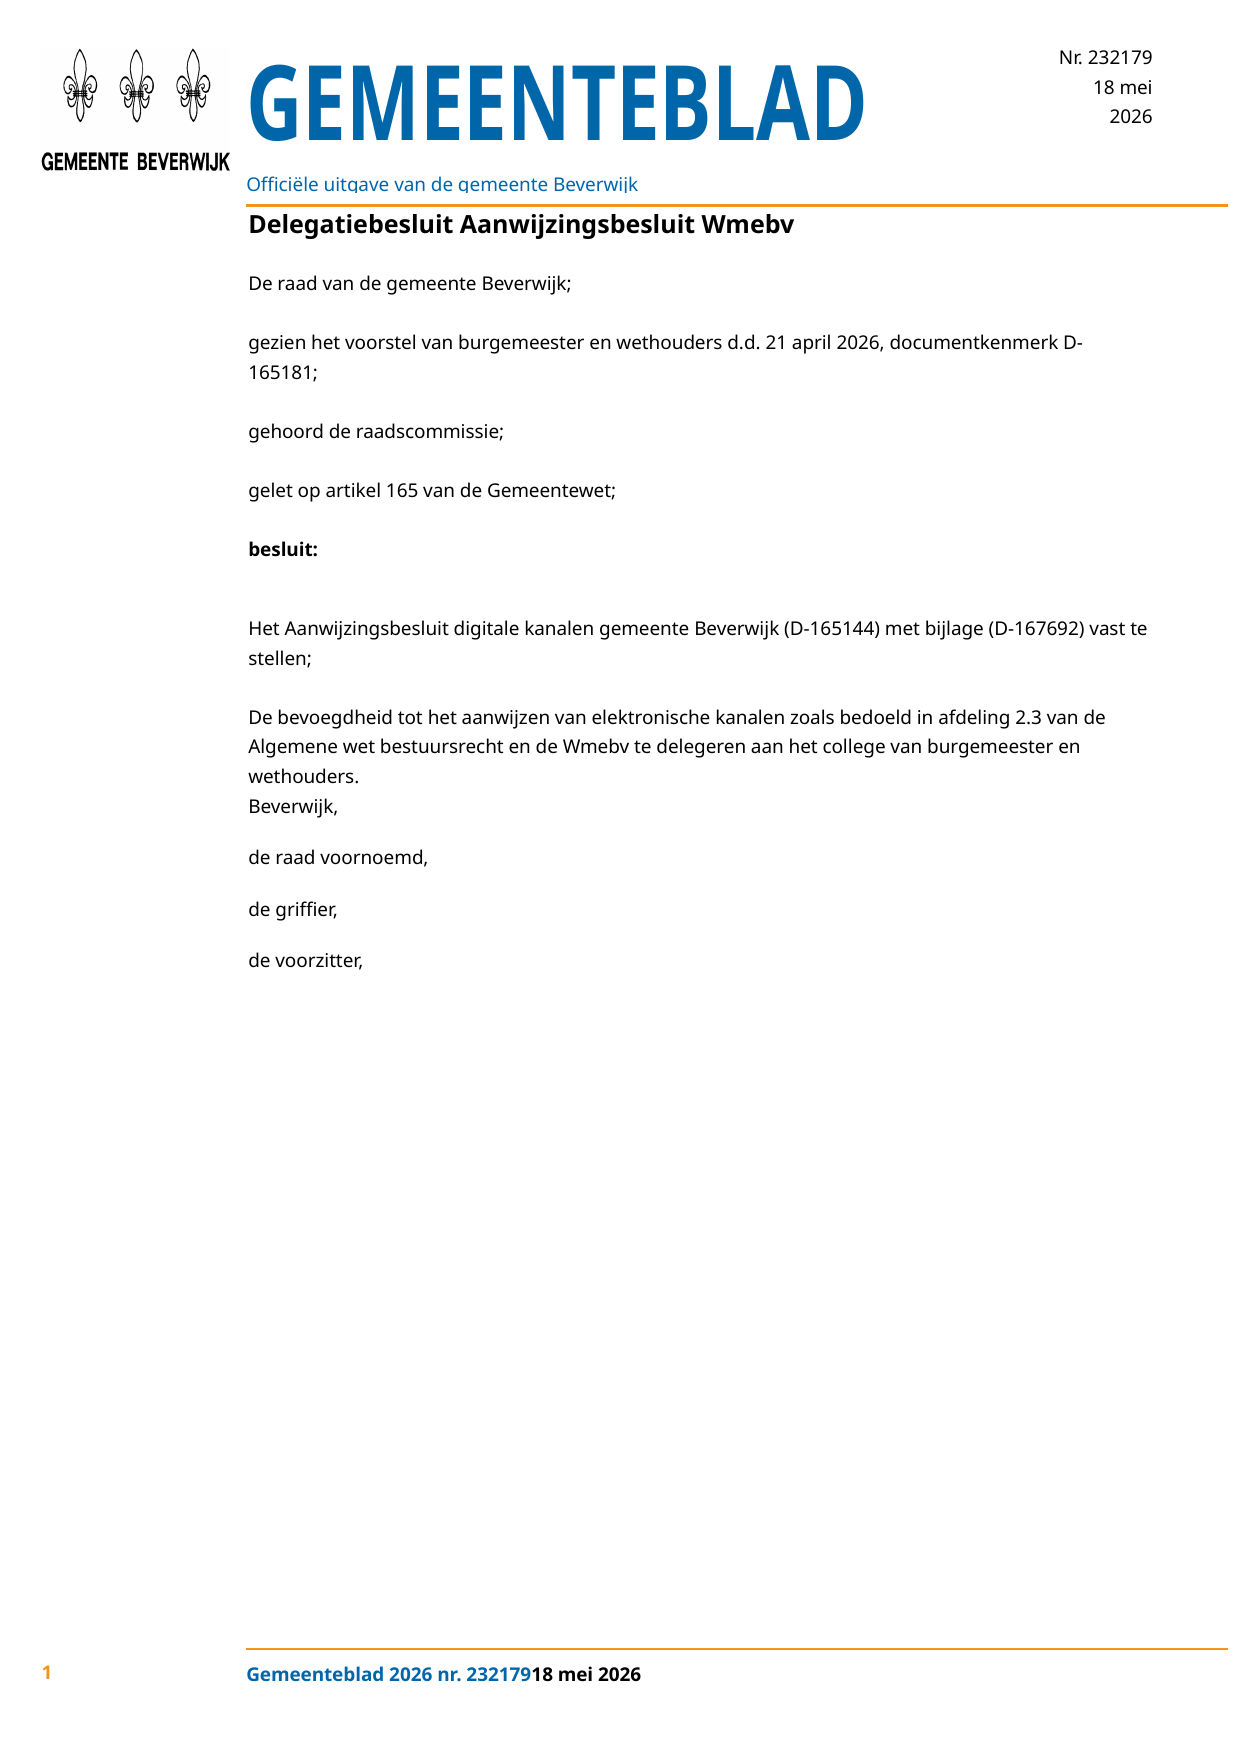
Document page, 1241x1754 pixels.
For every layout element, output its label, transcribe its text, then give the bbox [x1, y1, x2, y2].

text gehoord de raadscommissie; [248, 418, 1152, 444]
text de voorzitter, [248, 947, 1152, 973]
text De bevoegdheid tot het aanwijzen van elektronische kanalen zoals bedoeld in afdeling 2.3 van de Algemene wet bestuursrecht en de Wmebv te delegeren aan het college van burgemeester en wethouders. [248, 704, 1152, 789]
text besluit: [248, 537, 1152, 562]
text Het Aanwijzingsbesluit digitale kanalen gemeente Beverwijk (D-165144) met bijlage (D-167692) vast te stellen; [248, 615, 1152, 671]
text gelet op artikel 165 van de Gemeentewet; [248, 477, 1152, 503]
text de griffier, [248, 896, 1152, 922]
text Delegatiebesluit Aanwijzingsbesluit Wmebv [248, 207, 1152, 241]
text Beverwijk, [248, 793, 1152, 819]
text De raad van de gemeente Beverwijk; [248, 270, 1152, 296]
picture [41, 47, 231, 172]
text gezien het voorstel van burgemeester en wethouders d.d. 21 april 2026, documentkenmerk D-165181; [248, 329, 1152, 385]
text de raad voornoemd, [248, 844, 1152, 870]
